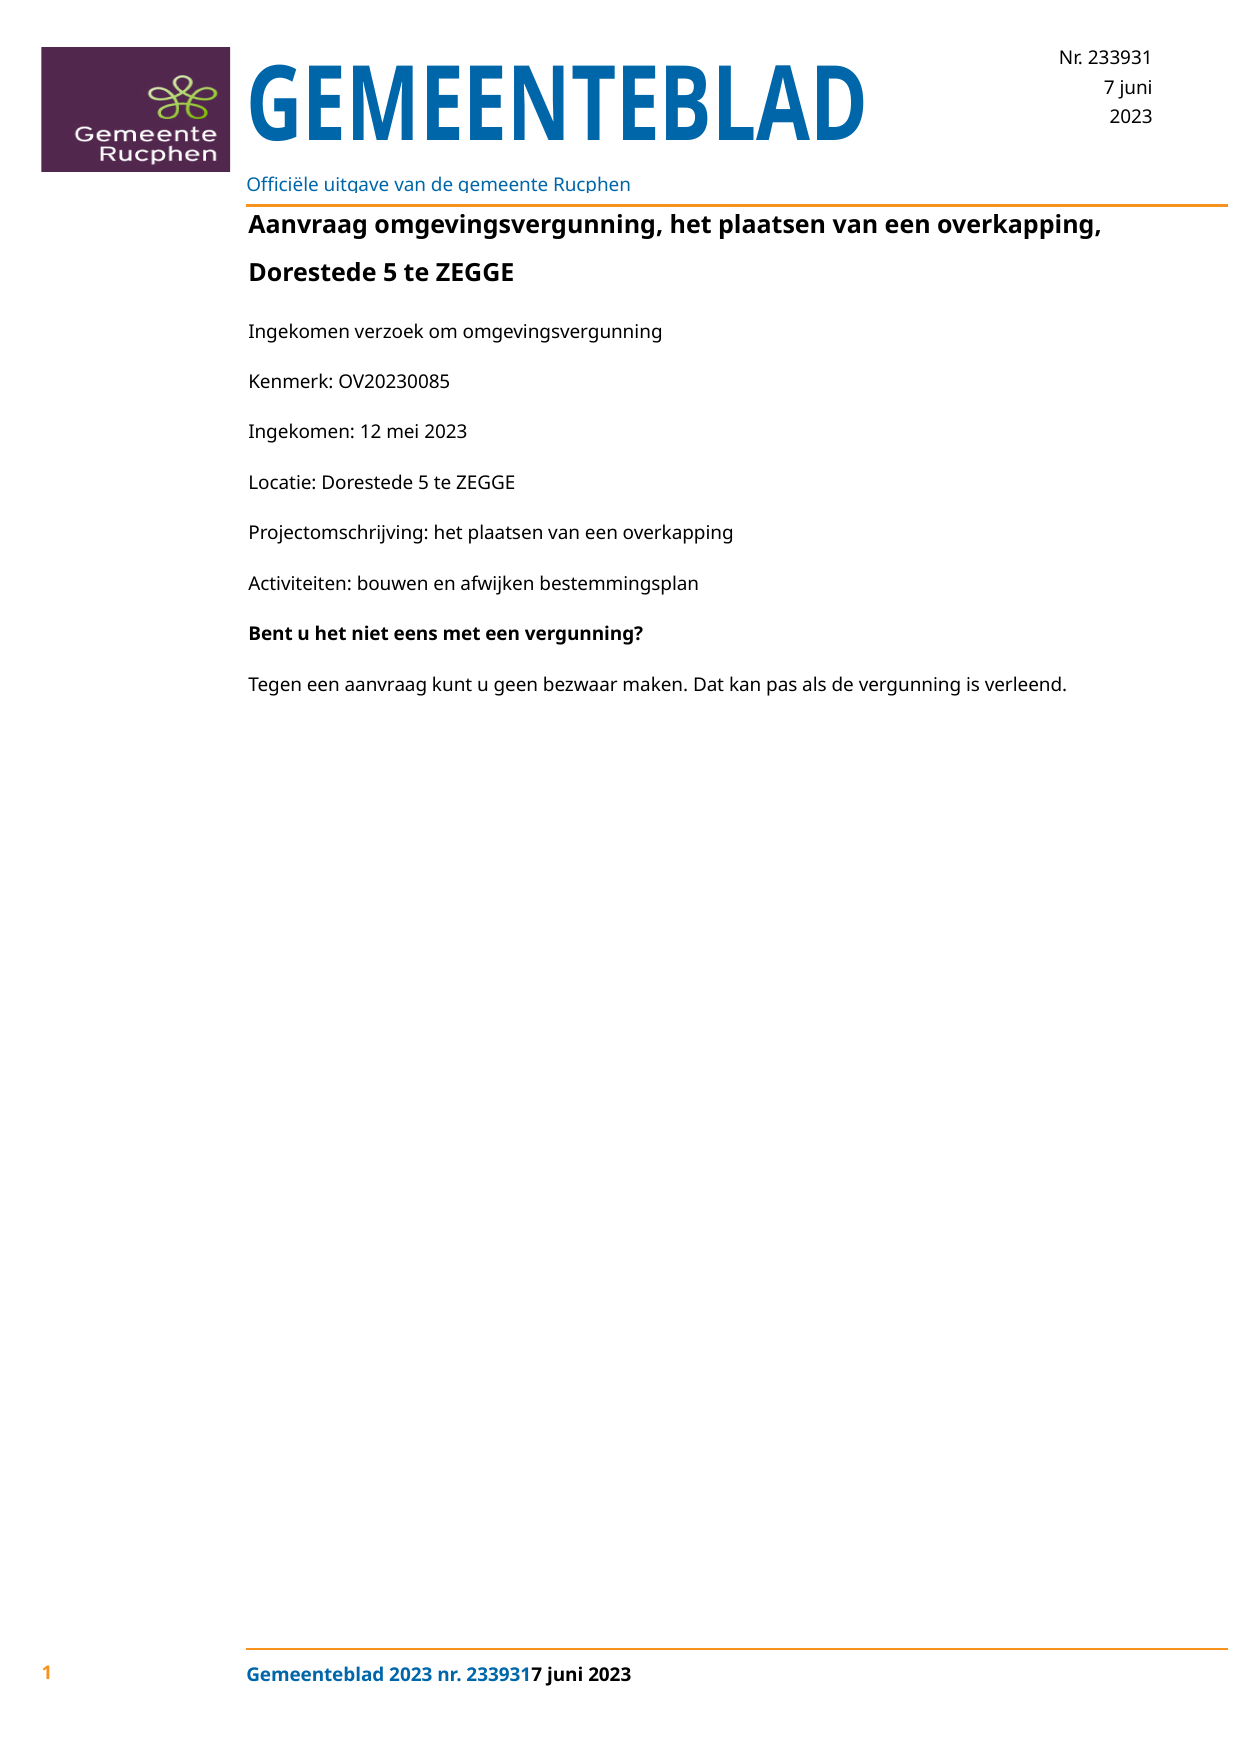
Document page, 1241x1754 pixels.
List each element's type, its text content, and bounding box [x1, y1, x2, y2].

text Ingekomen: 12 mei 2023 [248, 419, 1152, 444]
text Activiteiten: bouwen en afwijken bestemmingsplan [248, 570, 1152, 596]
text Tegen een aanvraag kunt u geen bezwaar maken. Dat kan pas als de vergunning is verleend. [248, 671, 1152, 697]
picture [41, 47, 231, 172]
text Ingekomen verzoek om omgevingsvergunning [248, 318, 1152, 344]
text Projectomschrijving: het plaatsen van een overkapping [248, 519, 1152, 545]
text Locatie: Dorestede 5 te ZEGGE [248, 469, 1152, 495]
text Aanvraag omgevingsvergunning, het plaatsen van een overkapping, Dorestede 5 te ZEGGE [248, 207, 1152, 288]
text Kenmerk: OV20230085 [248, 368, 1152, 394]
text Bent u het niet eens met een vergunning? [248, 620, 1152, 646]
